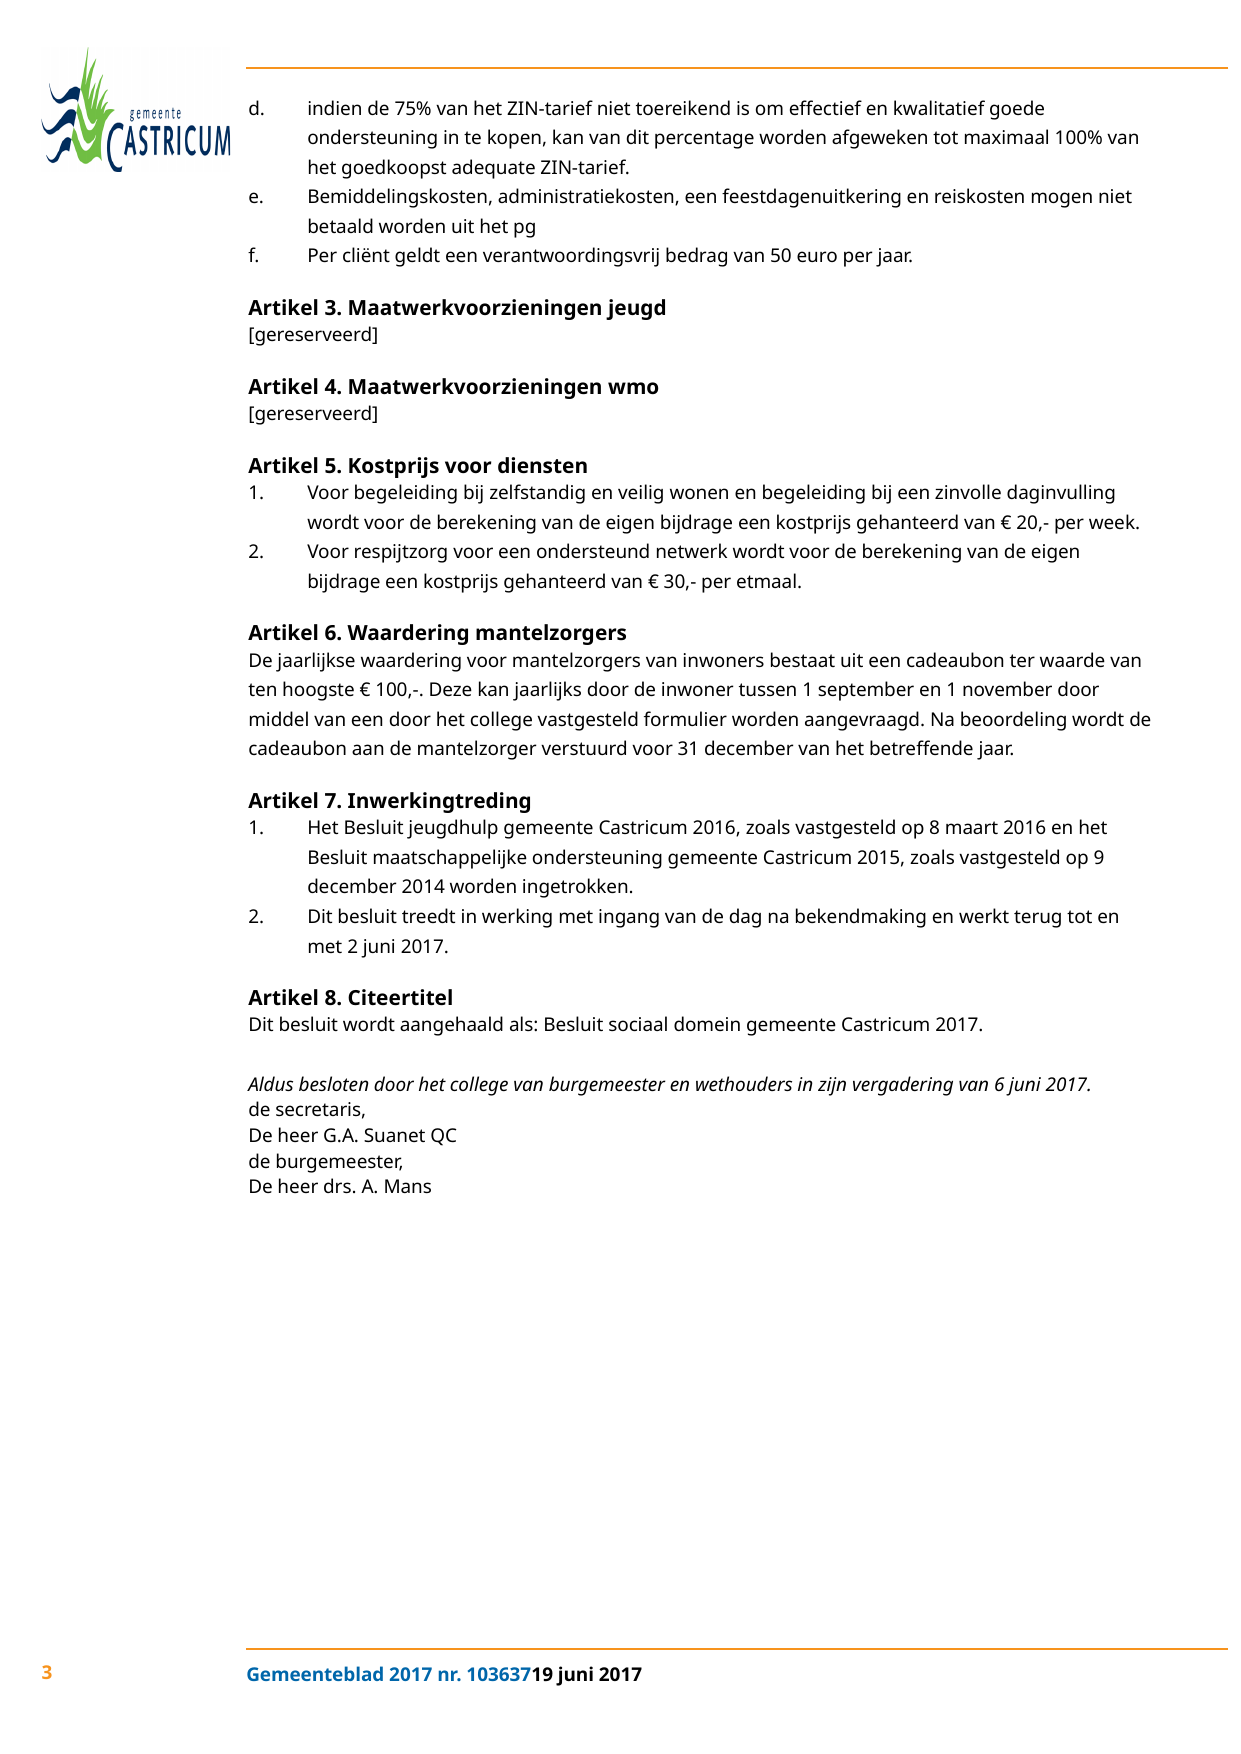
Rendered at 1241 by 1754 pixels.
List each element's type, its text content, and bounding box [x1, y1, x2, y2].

text Artikel 3. Maatwerkvoorzieningen jeugd [248, 293, 1152, 322]
list Bemiddelingskosten, administratiekosten, een feestdagenuitkering en reiskosten mogen niet betaald worden uit het pg [248, 183, 1152, 239]
text Dit besluit wordt aangehaald als: Besluit sociaal domein gemeente Castricum 2017. [248, 1012, 1152, 1037]
text De heer G.A. Suanet QC [248, 1122, 1152, 1148]
list Voor respijtzorg voor een ondersteund netwerk wordt voor de berekening van de eigen bijdrage een kostprijs gehanteerd van € 30,- per etmaal. [248, 538, 1152, 594]
text Artikel 8. Citeertitel [248, 983, 1152, 1012]
text de burgemeester, [248, 1148, 1152, 1174]
text [gereserveerd] [248, 322, 1152, 347]
list Voor begeleiding bij zelfstandig en veilig wonen en begeleiding bij een zinvolle daginvulling wordt voor de berekening van de eigen bijdrage een kostprijs gehanteerd van € 20,- per week. [248, 479, 1152, 534]
list Het Besluit jeugdhulp gemeente Castricum 2016, zoals vastgesteld op 8 maart 2016 en het Besluit maatschappelijke ondersteuning gemeente Castricum 2015, zoals vastgesteld op 9 december 2014 worden ingetrokken. [248, 814, 1152, 899]
text Artikel 7. Inwerkingtreding [248, 786, 1152, 814]
text Artikel 4. Maatwerkvoorzieningen wmo [248, 372, 1152, 400]
list Dit besluit treedt in werking met ingang van de dag na bekendmaking en werkt terug tot en met 2 juni 2017. [248, 903, 1152, 958]
text Artikel 5. Kostprijs voor diensten [248, 451, 1152, 479]
text Artikel 6. Waardering mantelzorgers [248, 618, 1152, 647]
list Per cliënt geldt een verantwoordingsvrij bedrag van 50 euro per jaar. [248, 243, 1152, 268]
text Aldus besloten door het college van burgemeester en wethouders in zijn vergadering van 6 juni 2017. [248, 1071, 1152, 1097]
text De jaarlijkse waardering voor mantelzorgers van inwoners bestaat uit een cadeaubon ter waarde van ten hoogste € 100,-. Deze kan jaarlijks door de inwoner tussen 1 september en 1 november door middel van een door het college vastgesteld formulier worden aangevraagd. Na beoordeling wordt de cadeaubon aan de mantelzorger verstuurd voor 31 december van het betreffende jaar. [248, 647, 1152, 761]
picture [41, 47, 231, 172]
text De heer drs. A. Mans [248, 1174, 1152, 1199]
text de secretaris, [248, 1097, 1152, 1122]
list indien de 75% van het ZIN-tarief niet toereikend is om effectief en kwalitatief goede ondersteuning in te kopen, kan van dit percentage worden afgeweken tot maximaal 100% van het goedkoopst adequate ZIN-tarief. [248, 95, 1152, 180]
text [gereserveerd] [248, 400, 1152, 426]
